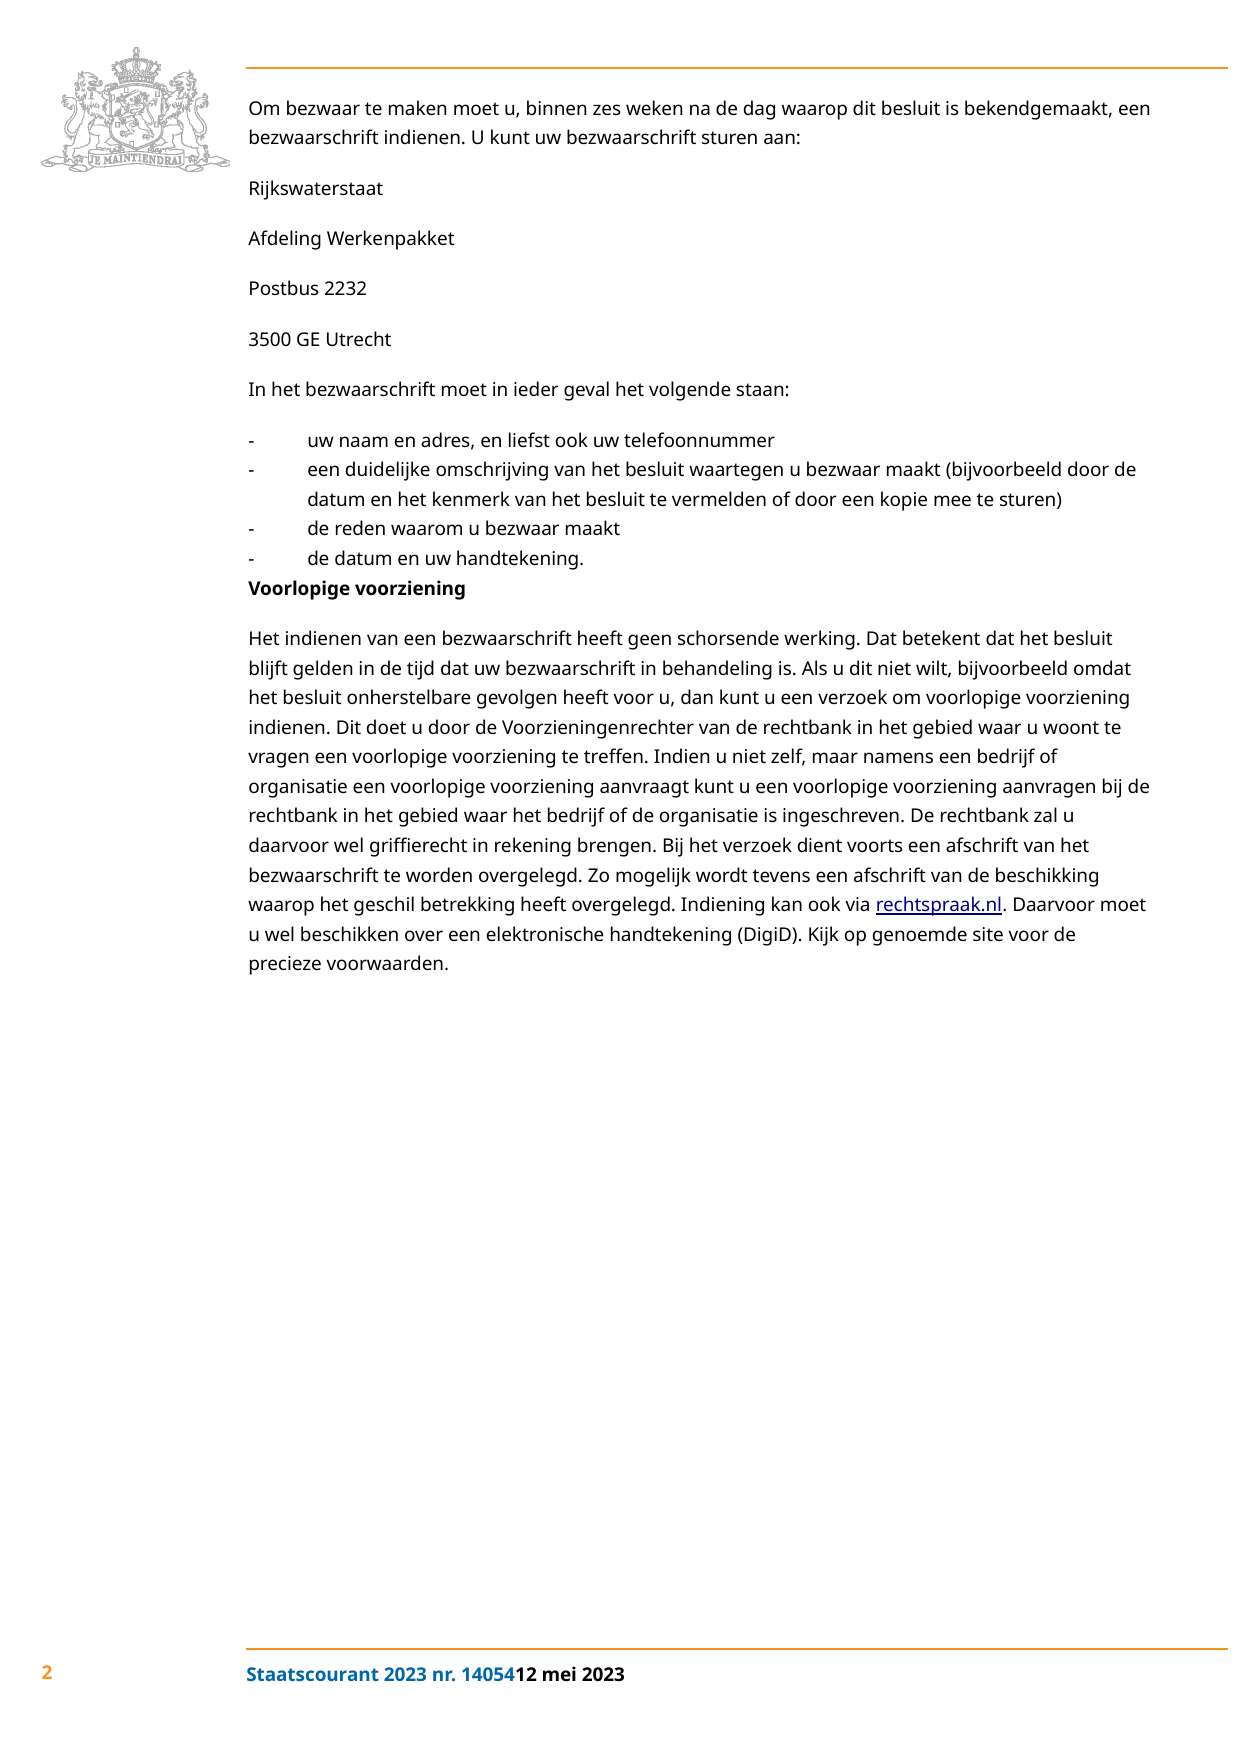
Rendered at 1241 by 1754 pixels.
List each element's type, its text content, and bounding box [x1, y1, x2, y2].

text Rijkswaterstaat [248, 175, 1152, 201]
list de reden waarom u bezwaar maakt [248, 516, 1152, 541]
picture [41, 47, 231, 172]
text Afdeling Werkenpakket [248, 225, 1152, 251]
text Postbus 2232 [248, 276, 1152, 301]
list uw naam en adres, en liefst ook uw telefoonnummer [248, 427, 1152, 453]
text Om bezwaar te maken moet u, binnen zes weken na de dag waarop dit besluit is bekendgemaakt, een bezwaarschrift indienen. U kunt uw bezwaarschrift sturen aan: [248, 95, 1152, 150]
list een duidelijke omschrijving van het besluit waartegen u bezwaar maakt (bijvoorbeeld door de datum en het kenmerk van het besluit te vermelden of door een kopie mee te sturen) [248, 456, 1152, 512]
text In het bezwaarschrift moet in ieder geval het volgende staan: [248, 376, 1152, 402]
list de datum en uw handtekening. [248, 545, 1152, 571]
text 3500 GE Utrecht [248, 326, 1152, 352]
text Voorlopige voorziening [248, 575, 1152, 601]
text Het indienen van een bezwaarschrift heeft geen schorsende werking. Dat betekent dat het besluit blijft gelden in de tijd dat uw bezwaarschrift in behandeling is. Als u dit niet wilt, bijvoorbeeld omdat het besluit onherstelbare gevolgen heeft voor u, dan kunt u een verzoek om voorlopige voorziening indienen. Dit doet u door de Voorzieningenrechter van de rechtbank in het gebied waar u woont te vragen een voorlopige voorziening te treffen. Indien u niet zelf, maar namens een bedrijf of organisatie een voorlopige voorziening aanvraagt kunt u een voorlopige voorziening aanvragen bij de rechtbank in het gebied waar het bedrijf of de organisatie is ingeschreven. De rechtbank zal u daarvoor wel griffierecht in rekening brengen. Bij het verzoek dient voorts een afschrift van het bezwaarschrift te worden overgelegd. Zo mogelijk wordt tevens een afschrift van de beschikking waarop het geschil betrekking heeft overgelegd. Indiening kan ook via rechtspraak.nl. Daarvoor moet u wel beschikken over een elektronische handtekening (DigiD). Kijk op genoemde site voor de precieze voorwaarden. [248, 625, 1152, 976]
